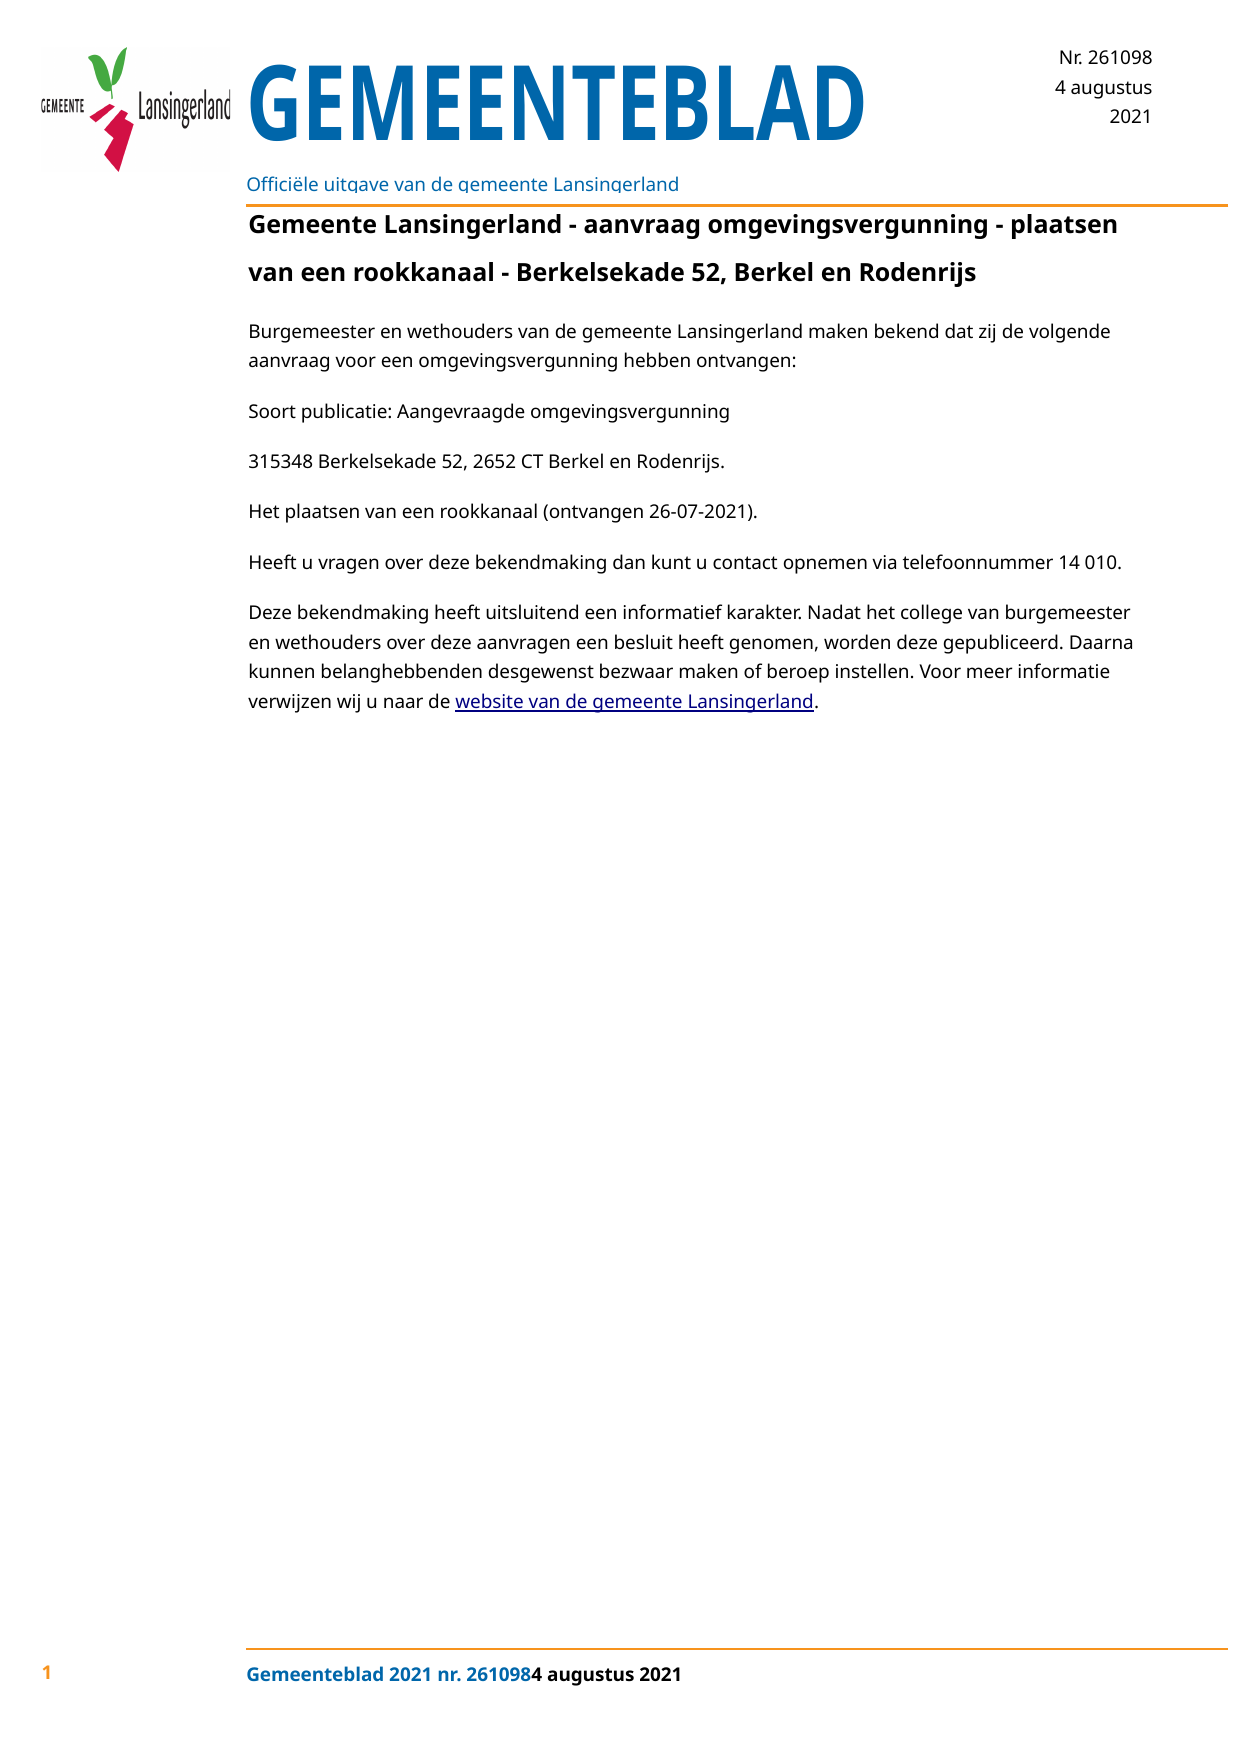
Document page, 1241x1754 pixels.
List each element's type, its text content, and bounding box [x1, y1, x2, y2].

text 315348 Berkelsekade 52, 2652 CT Berkel en Rodenrijs. [248, 448, 1152, 474]
text Deze bekendmaking heeft uitsluitend een informatief karakter. Nadat het college van burgemeester en wethouders over deze aanvragen een besluit heeft genomen, worden deze gepubliceerd. Daarna kunnen belanghebbenden desgewenst bezwaar maken of beroep instellen. Voor meer informatie verwijzen wij u naar de website van de gemeente Lansingerland. [248, 599, 1152, 714]
picture [41, 47, 231, 172]
text Burgemeester en wethouders van de gemeente Lansingerland maken bekend dat zij de volgende aanvraag voor een omgevingsvergunning hebben ontvangen: [248, 318, 1152, 373]
text Het plaatsen van een rookkanaal (ontvangen 26-07-2021). [248, 499, 1152, 524]
text Soort publicatie: Aangevraagde omgevingsvergunning [248, 398, 1152, 424]
text Heeft u vragen over deze bekendmaking dan kunt u contact opnemen via telefoonnummer 14 010. [248, 549, 1152, 575]
text Gemeente Lansingerland - aanvraag omgevingsvergunning - plaatsen van een rookkanaal - Berkelsekade 52, Berkel en Rodenrijs [248, 207, 1152, 288]
